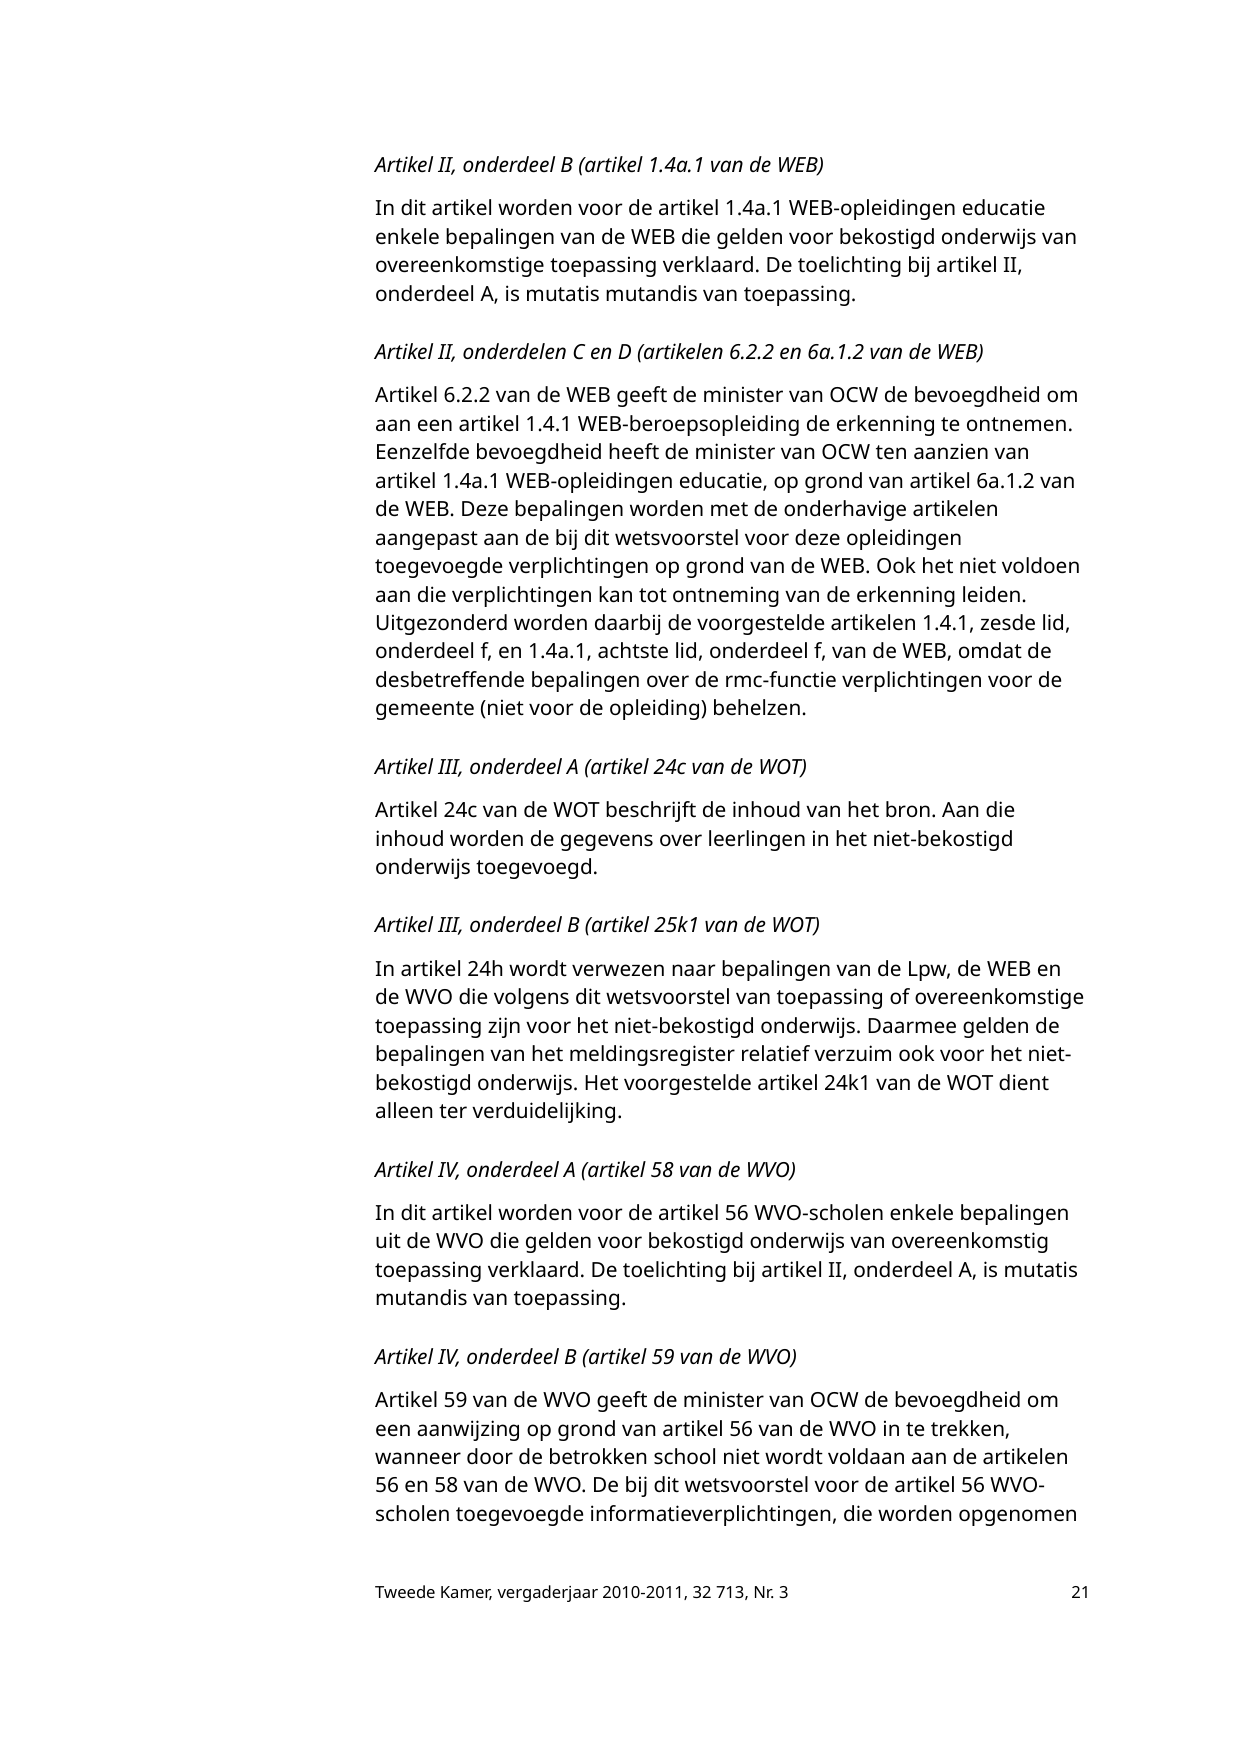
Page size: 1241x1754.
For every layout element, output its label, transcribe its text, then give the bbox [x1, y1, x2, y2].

text Artikel II, onderdelen C en D (artikelen 6.2.2 en 6a.1.2 van de WEB) [375, 337, 1090, 366]
text Artikel III, onderdeel A (artikel 24c van de WOT) [375, 752, 1090, 780]
text In dit artikel worden voor de artikel 1.4a.1 WEB-opleidingen educatie enkele bepalingen van de WEB die gelden voor bekostigd onderwijs van overeenkomstige toepassing verklaard. De toelichting bij artikel II, onderdeel A, is mutatis mutandis van toepassing. [375, 193, 1090, 307]
text In artikel 24h wordt verwezen naar bepalingen van de Lpw, de WEB en de WVO die volgens dit wetsvoorstel van toepassing of overeenkomstige toepassing zijn voor het niet-bekostigd onderwijs. Daarmee gelden de bepalingen van het meldingsregister relatief verzuim ook voor het niet-bekostigd onderwijs. Het voorgestelde artikel 24k1 van de WOT dient alleen ter verduidelijking. [375, 954, 1090, 1125]
text Artikel 6.2.2 van de WEB geeft de minister van OCW de bevoegdheid om aan een artikel 1.4.1 WEB-beroepsopleiding de erkenning te ontnemen. Eenzelfde bevoegdheid heeft de minister van OCW ten aanzien van artikel 1.4a.1 WEB-opleidingen educatie, op grond van artikel 6a.1.2 van de WEB. Deze bepalingen worden met de onderhavige artikelen aangepast aan de bij dit wetsvoorstel voor deze opleidingen toegevoegde verplichtingen op grond van de WEB. Ook het niet voldoen aan die verplichtingen kan tot ontneming van de erkenning leiden. Uitgezonderd worden daarbij de voorgestelde artikelen 1.4.1, zesde lid, onderdeel f, en 1.4a.1, achtste lid, onderdeel f, van de WEB, omdat de desbetreffende bepalingen over de rmc-functie verplichtingen voor de gemeente (niet voor de opleiding) behelzen. [375, 381, 1090, 722]
text Artikel IV, onderdeel B (artikel 59 van de WVO) [375, 1342, 1090, 1370]
text Artikel III, onderdeel B (artikel 25k1 van de WOT) [375, 911, 1090, 939]
text Artikel II, onderdeel B (artikel 1.4a.1 van de WEB) [375, 150, 1090, 178]
text In dit artikel worden voor de artikel 56 WVO-scholen enkele bepalingen uit de WVO die gelden voor bekostigd onderwijs van overeenkomstig toepassing verklaard. De toelichting bij artikel II, onderdeel A, is mutatis mutandis van toepassing. [375, 1198, 1090, 1312]
text Artikel 59 van de WVO geeft de minister van OCW de bevoegdheid om een aanwijzing op grond van artikel 56 van de WVO in te trekken, wanneer door de betrokken school niet wordt voldaan aan de artikelen 56 en 58 van de WVO. De bij dit wetsvoorstel voor de artikel 56 WVO-scholen toegevoegde informatieverplichtingen, die worden opgenomen [375, 1385, 1090, 1527]
text Artikel IV, onderdeel A (artikel 58 van de WVO) [375, 1155, 1090, 1183]
text Artikel 24c van de WOT beschrijft de inhoud van het bron. Aan die inhoud worden de gegevens over leerlingen in het niet-bekostigd onderwijs toegevoegd. [375, 795, 1090, 881]
